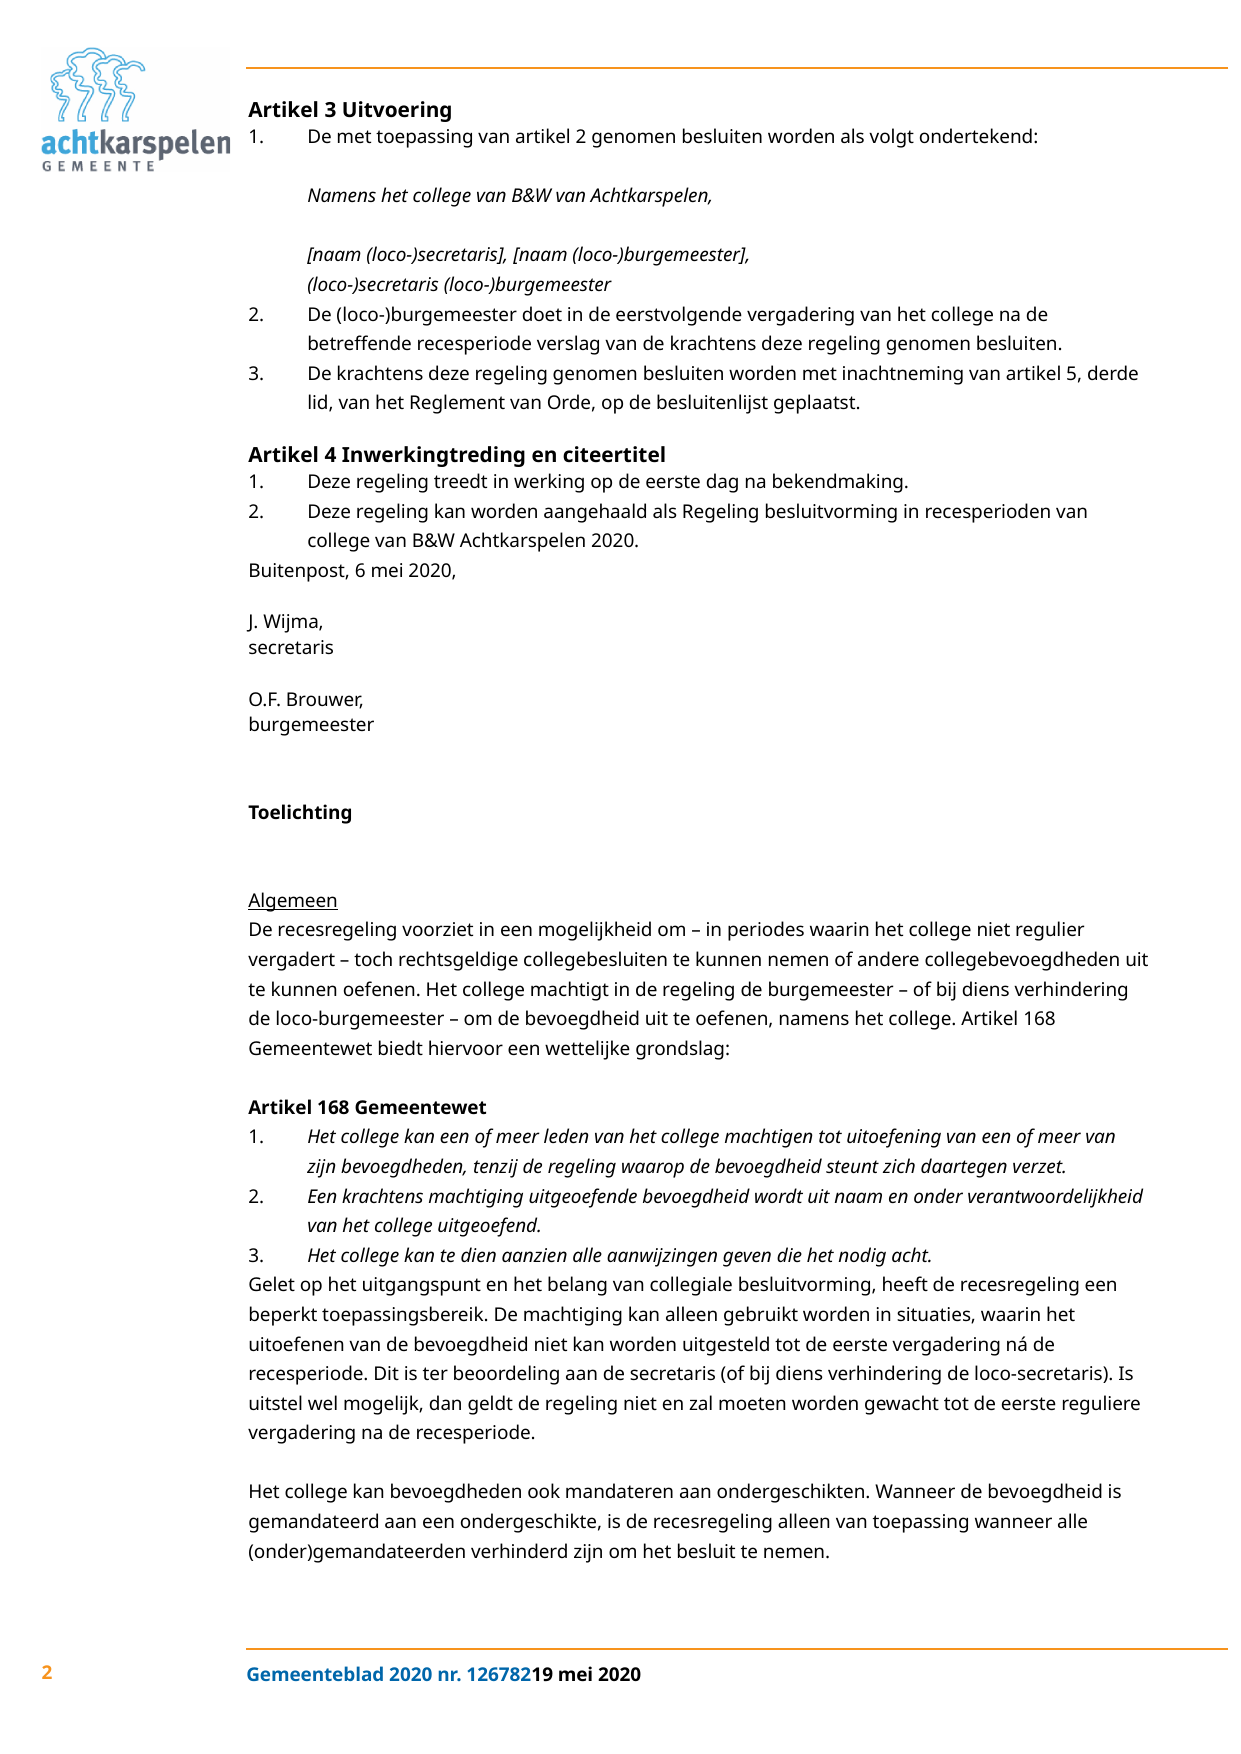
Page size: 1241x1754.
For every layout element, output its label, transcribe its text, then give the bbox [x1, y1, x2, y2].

list Deze regeling treedt in werking op de eerste dag na bekendmaking. [248, 468, 1152, 494]
text secretaris [248, 634, 1152, 660]
list Het college kan te dien aanzien alle aanwijzingen geven die het nodig acht. [248, 1242, 1152, 1268]
list De (loco-)burgemeester doet in de eerstvolgende vergadering van het college na de betreffende recesperiode verslag van de krachtens deze regeling genomen besluiten. [248, 301, 1152, 356]
text Artikel 168 Gemeentewet [248, 1094, 1152, 1120]
text Gelet op het uitgangspunt en het belang van collegiale besluitvorming, heeft de recesregeling een beperkt toepassingsbereik. De machtiging kan alleen gebruikt worden in situaties, waarin het uitoefenen van de bevoegdheid niet kan worden uitgesteld tot de eerste vergadering ná de recesperiode. Dit is ter beoordeling aan de secretaris (of bij diens verhindering de loco-secretaris). Is uitstel wel mogelijk, dan geldt de regeling niet en zal moeten worden gewacht tot de eerste reguliere vergadering na de recesperiode. [248, 1272, 1152, 1445]
list Deze regeling kan worden aangehaald als Regeling besluitvorming in recesperioden van college van B&W Achtkarspelen 2020. [248, 498, 1152, 553]
text Artikel 4 Inwerkingtreding en citeertitel [248, 440, 1152, 468]
text J. Wijma, [248, 608, 1152, 634]
list [naam (loco-)secretaris], [naam (loco-)burgemeester], [248, 242, 1152, 267]
list De met toepassing van artikel 2 genomen besluiten worden als volgt ondertekend: [248, 123, 1152, 149]
list Een krachtens machtiging uitgeoefende bevoegdheid wordt uit naam en onder verantwoordelijkheid van het college uitgeoefend. [248, 1183, 1152, 1238]
text O.F. Brouwer, [248, 686, 1152, 711]
picture [41, 47, 231, 172]
text Buitenpost, 6 mei 2020, [248, 557, 1152, 583]
list Het college kan een of meer leden van het college machtigen tot uitoefening van een of meer van zijn bevoegdheden, tenzij de regeling waarop de bevoegdheid steunt zich daartegen verzet. [248, 1124, 1152, 1179]
text Artikel 3 Uitvoering [248, 95, 1152, 123]
text burgemeester [248, 711, 1152, 737]
text Toelichting [248, 789, 1152, 828]
text De recesregeling voorziet in een mogelijkheid om – in periodes waarin het college niet regulier vergadert – toch rechtsgeldige collegebesluiten te kunnen nemen of andere collegebevoegdheden uit te kunnen oefenen. Het college machtigt in de regeling de burgemeester – of bij diens verhindering de loco-burgemeester – om de bevoegdheid uit te oefenen, namens het college. Artikel 168 Gemeentewet biedt hiervoor een wettelijke grondslag: [248, 917, 1152, 1061]
list (loco-)secretaris (loco-)burgemeester [248, 271, 1152, 297]
list De krachtens deze regeling genomen besluiten worden met inachtneming van artikel 5, derde lid, van het Reglement van Orde, op de besluitenlijst geplaatst. [248, 360, 1152, 415]
list Namens het college van B&W van Achtkarspelen, [248, 182, 1152, 208]
text Het college kan bevoegdheden ook mandateren aan ondergeschikten. Wanneer de bevoegdheid is gemandateerd aan een ondergeschikte, is de recesregeling alleen van toepassing wanneer alle (onder)gemandateerden verhinderd zijn om het besluit te nemen. [248, 1479, 1152, 1564]
text Algemeen [248, 887, 1152, 913]
